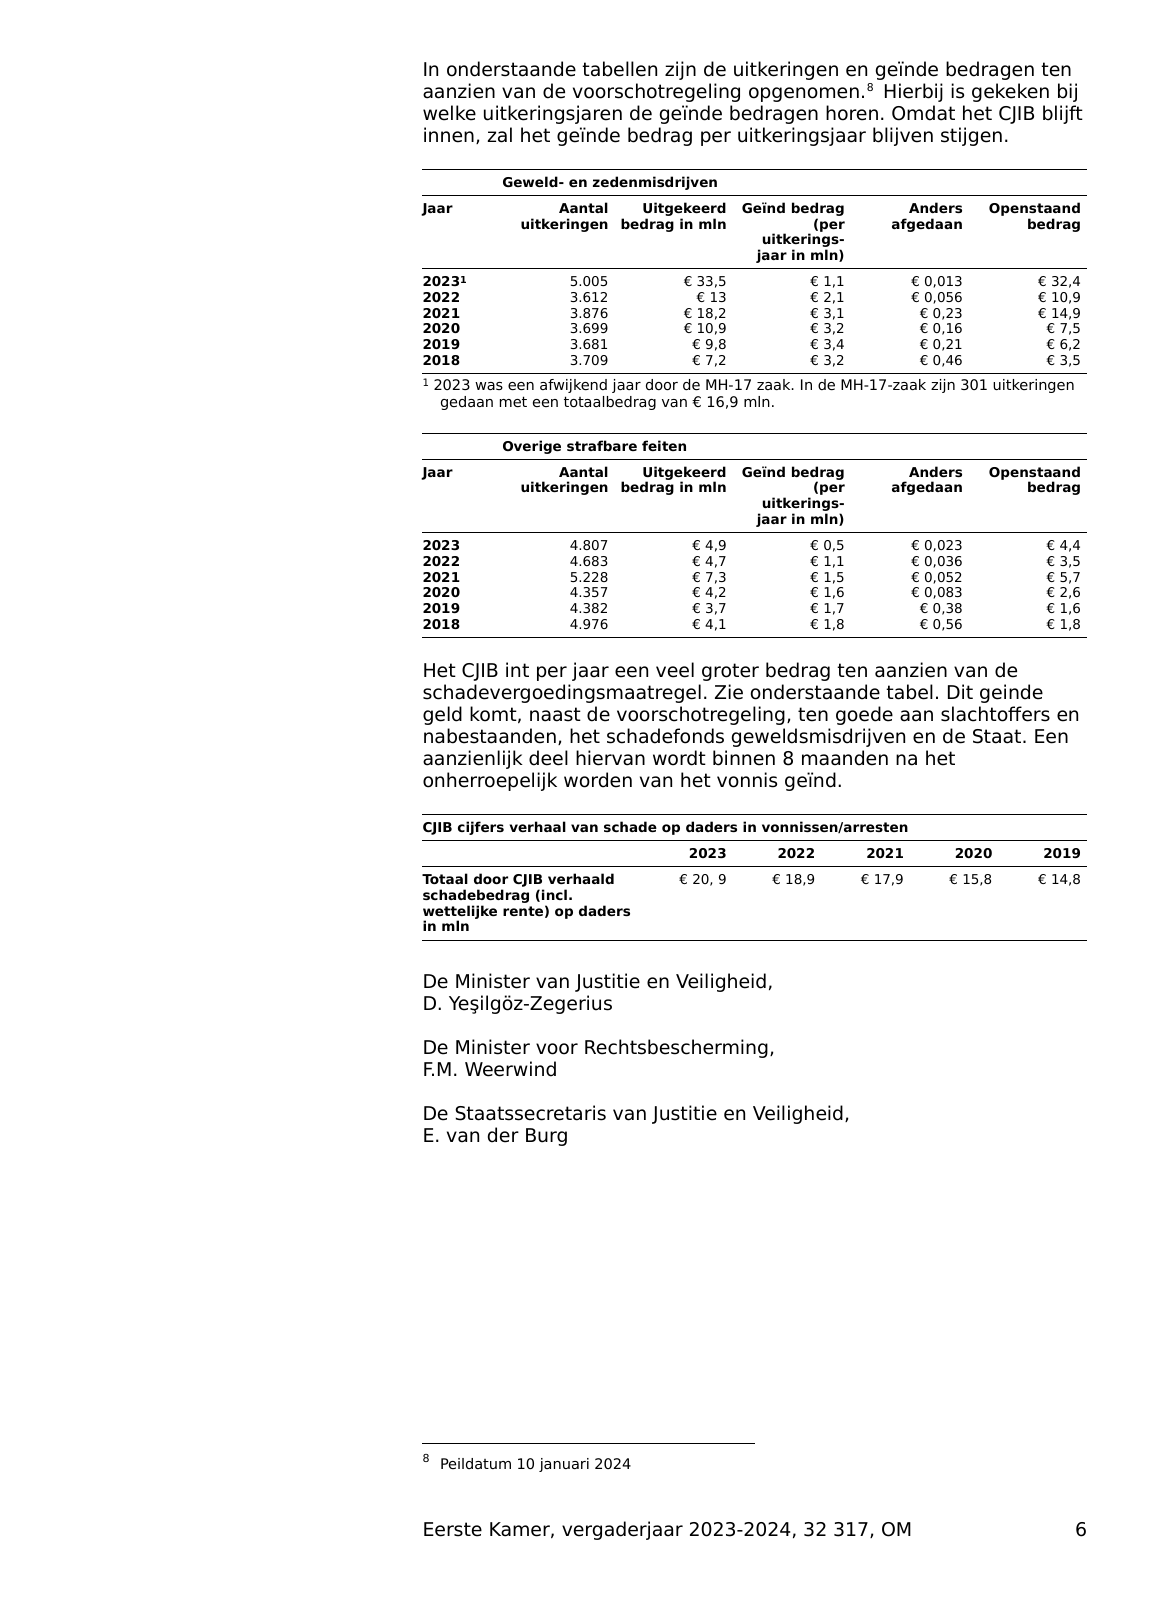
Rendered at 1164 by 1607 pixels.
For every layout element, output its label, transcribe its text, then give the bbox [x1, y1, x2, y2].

table_cell € 33,5 [614, 269, 732, 290]
table_cell € 9,8 [614, 337, 732, 353]
table_cell 5.228 [496, 569, 614, 585]
table_cell 2021 [422, 569, 496, 585]
table_header Geweld- en zedenmisdrijven [496, 170, 1087, 195]
table_cell € 0,083 [850, 585, 968, 601]
text De Minister voor Rechtsbescherming, F.M. Weerwind [422, 1037, 1087, 1081]
table_cell € 1,5 [732, 569, 850, 585]
table_cell € 4,7 [614, 554, 732, 569]
table_cell € 0,38 [850, 601, 968, 617]
table_cell Uitgekeerd bedrag in mln [614, 460, 732, 532]
table_cell € 6,2 [969, 337, 1087, 353]
table_cell € 0,023 [850, 533, 968, 554]
table_cell Jaar [422, 460, 496, 532]
table_cell € 0,052 [850, 569, 968, 585]
table_cell € 13 [614, 290, 732, 306]
table_cell € 3,5 [969, 353, 1087, 373]
table_cell 4.382 [496, 601, 614, 617]
table_cell € 0,056 [850, 290, 968, 306]
table_cell € 7,2 [614, 353, 732, 373]
table_cell € 1,6 [732, 585, 850, 601]
table_cell € 10,9 [614, 321, 732, 337]
table_cell Openstaand bedrag [969, 460, 1087, 532]
table_cell Geïnd bedrag (per uitkerings-jaar in mln) [732, 460, 850, 532]
table_cell 4.807 [496, 533, 614, 554]
text De Staatssecretaris van Justitie en Veiligheid, E. van der Burg [422, 1103, 1087, 1147]
table_cell [422, 841, 644, 866]
table_cell € 2,6 [969, 585, 1087, 601]
table_cell 2023 [422, 533, 496, 554]
table_cell € 7,3 [614, 569, 732, 585]
table_cell 2022 [422, 554, 496, 569]
text Het CJIB int per jaar een veel groter bedrag ten aanzien van de schadevergoedingsmaatregel. Zie onderstaande tabel. Dit geinde geld komt, naast de voorschotregeling, ten goede aan slachtoffers en nabestaanden, het schadefonds geweldsmisdrijven en de Staat. Een aanzienlijk deel hiervan wordt binnen 8 maanden na het onherroepelijk worden van het vonnis geïnd. [422, 660, 1087, 792]
table_cell Uitgekeerd bedrag in mln [614, 196, 732, 268]
table_cell 2022 [732, 841, 821, 866]
table_cell € 3,7 [614, 601, 732, 617]
table_cell 2021 [821, 841, 909, 866]
table_cell 3.876 [496, 306, 614, 321]
table_cell € 0,23 [850, 306, 968, 321]
table_cell € 3,5 [969, 554, 1087, 569]
table_cell 2018 [422, 353, 496, 373]
table_cell Aantal uitkeringen [496, 460, 614, 532]
table_cell 2020 [422, 321, 496, 337]
table_header Overige strafbare feiten [496, 434, 1087, 459]
table_cell € 0,16 [850, 321, 968, 337]
table_cell 5.005 [496, 269, 614, 290]
table_cell 2023 [644, 841, 732, 866]
table_cell 2019 [422, 601, 496, 617]
table_cell € 0,46 [850, 353, 968, 373]
table_cell Totaal door CJIB verhaald schadebedrag (incl. wettelijke rente) op daders in mln [422, 867, 644, 939]
table_cell 3.709 [496, 353, 614, 373]
table_cell € 4,1 [614, 617, 732, 637]
table_cell € 18,2 [614, 306, 732, 321]
table_header [422, 170, 496, 195]
table_cell Anders afgedaan [850, 460, 968, 532]
table_cell € 1,1 [732, 554, 850, 569]
table_cell € 4,4 [969, 533, 1087, 554]
table_cell 2018 [422, 617, 496, 637]
table_cell € 15,8 [910, 867, 998, 939]
table_cell € 3,2 [732, 353, 850, 373]
table_cell 1 2023 was een afwijkend jaar door de MH-17 zaak. In de MH-17-zaak zijn 301 uitkeringen gedaan met een totaalbedrag van € 16,9 mln. [422, 374, 1087, 411]
table_cell 2021 [422, 306, 496, 321]
table_cell € 0,21 [850, 337, 968, 353]
table_header [422, 434, 496, 459]
table_cell € 3,4 [732, 337, 850, 353]
table_cell 20231 [422, 269, 496, 290]
table_cell € 0,56 [850, 617, 968, 637]
table_cell € 4,9 [614, 533, 732, 554]
table_cell € 0,013 [850, 269, 968, 290]
table_cell € 1,6 [969, 601, 1087, 617]
table_cell 3.681 [496, 337, 614, 353]
table_cell 4.976 [496, 617, 614, 637]
table_cell 3.612 [496, 290, 614, 306]
table_cell € 0,5 [732, 533, 850, 554]
table_cell € 18,9 [732, 867, 821, 939]
text De Minister van Justitie en Veiligheid, D. Yeşilgöz-Zegerius [422, 971, 1087, 1014]
table_cell € 3,2 [732, 321, 850, 337]
table_cell € 1,1 [732, 269, 850, 290]
table_cell € 7,5 [969, 321, 1087, 337]
text Peildatum 10 januari 2024 [422, 1452, 1087, 1474]
table_header CJIB cijfers verhaal van schade op daders in vonnissen/arresten [422, 815, 1087, 840]
table_cell € 2,1 [732, 290, 850, 306]
table_cell 2020 [422, 585, 496, 601]
table_cell 4.683 [496, 554, 614, 569]
table_cell Openstaand bedrag [969, 196, 1087, 268]
table_cell € 14,9 [969, 306, 1087, 321]
table_cell € 10,9 [969, 290, 1087, 306]
table_cell € 0,036 [850, 554, 968, 569]
table_cell 2022 [422, 290, 496, 306]
table_cell € 4,2 [614, 585, 732, 601]
table_cell € 17,9 [821, 867, 909, 939]
table_cell Anders afgedaan [850, 196, 968, 268]
table_cell 2019 [422, 337, 496, 353]
table_cell € 1,7 [732, 601, 850, 617]
table_cell € 1,8 [969, 617, 1087, 637]
table_cell 2020 [910, 841, 998, 866]
table_cell 3.699 [496, 321, 614, 337]
table_cell € 14,8 [998, 867, 1087, 939]
table_cell Jaar [422, 196, 496, 268]
text In onderstaande tabellen zijn de uitkeringen en geïnde bedragen ten aanzien van de voorschotregeling opgenomen. Hierbij is gekeken bij welke uitkeringsjaren de geïnde bedragen horen. Omdat het CJIB blijft innen, zal het geïnde bedrag per uitkeringsjaar blijven stijgen. [422, 59, 1087, 147]
table_cell 2019 [998, 841, 1087, 866]
table_cell € 5,7 [969, 569, 1087, 585]
table_cell Aantal uitkeringen [496, 196, 614, 268]
table_cell € 3,1 [732, 306, 850, 321]
table_cell € 1,8 [732, 617, 850, 637]
table_cell € 32,4 [969, 269, 1087, 290]
table_cell 4.357 [496, 585, 614, 601]
table_cell Geïnd bedrag (per uitkerings-jaar in mln) [732, 196, 850, 268]
table_cell € 20, 9 [644, 867, 732, 939]
